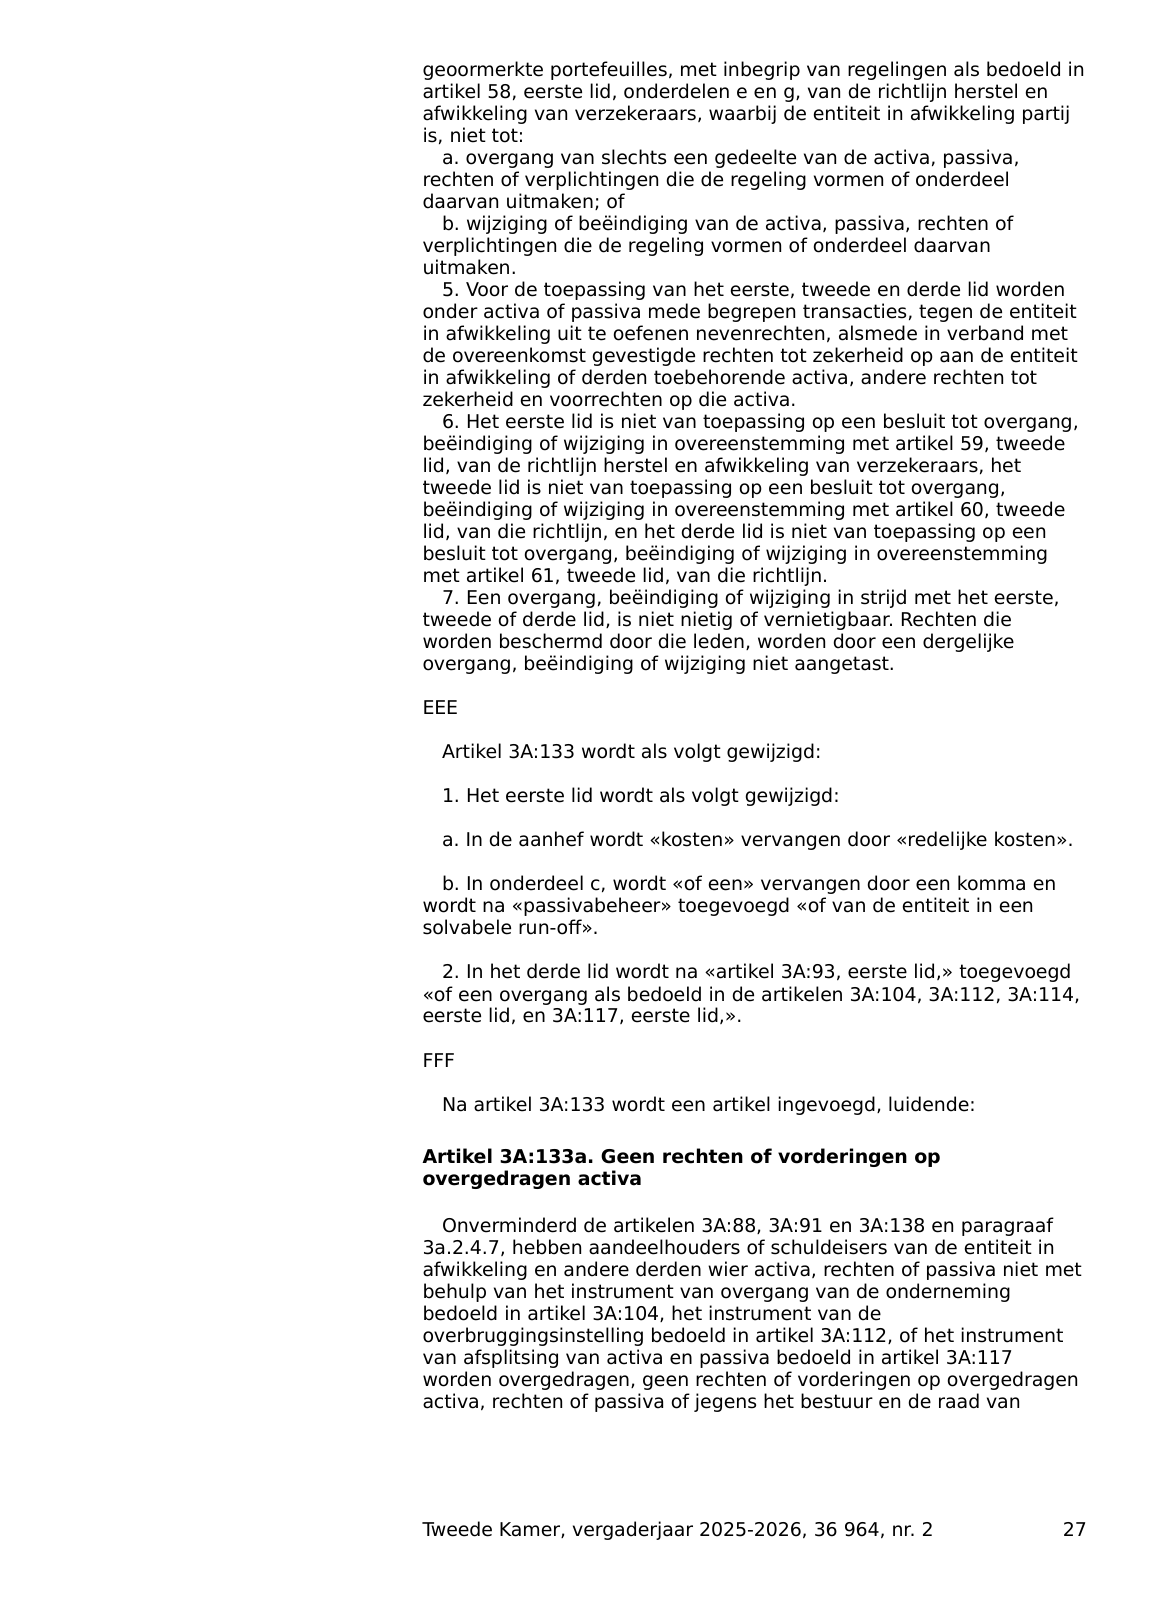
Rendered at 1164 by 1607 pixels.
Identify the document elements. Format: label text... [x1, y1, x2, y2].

text 5. Voor de toepassing van het eerste, tweede en derde lid worden onder activa of passiva mede begrepen transacties, tegen de entiteit in afwikkeling uit te oefenen nevenrechten, alsmede in verband met de overeenkomst gevestigde rechten tot zekerheid op aan de entiteit in afwikkeling of derden toebehorende activa, andere rechten tot zekerheid en voorrechten op die activa. [422, 279, 1087, 411]
text 7. Een overgang, beëindiging of wijziging in strijd met het eerste, tweede of derde lid, is niet nietig of vernietigbaar. Rechten die worden beschermd door die leden, worden door een dergelijke overgang, beëindiging of wijziging niet aangetast. [422, 587, 1087, 674]
text EEE [422, 697, 1087, 719]
text Onverminderd de artikelen 3A:88, 3A:91 en 3A:138 en paragraaf 3a.2.4.7, hebben aandeelhouders of schuldeisers van de entiteit in afwikkeling en andere derden wier activa, rechten of passiva niet met behulp van het instrument van overgang van de onderneming bedoeld in artikel 3A:104, het instrument van de overbruggingsinstelling bedoeld in artikel 3A:112, of het instrument van afsplitsing van activa en passiva bedoeld in artikel 3A:117 worden overgedragen, geen rechten of vorderingen op overgedragen activa, rechten of passiva of jegens het bestuur en de raad van [422, 1215, 1087, 1412]
text 2. In het derde lid wordt na «artikel 3A:93, eerste lid,» toegevoegd «of een overgang als bedoeld in de artikelen 3A:104, 3A:112, 3A:114, eerste lid, en 3A:117, eerste lid,». [422, 961, 1087, 1027]
text a. In de aanhef wordt «kosten» vervangen door «redelijke kosten». [422, 829, 1087, 851]
text geoormerkte portefeuilles, met inbegrip van regelingen als bedoeld in artikel 58, eerste lid, onderdelen e en g, van de richtlijn herstel en afwikkeling van verzekeraars, waarbij de entiteit in afwikkeling partij is, niet tot: [422, 59, 1087, 147]
text FFF [422, 1049, 1087, 1072]
text a. overgang van slechts een gedeelte van de activa, passiva, rechten of verplichtingen die de regeling vormen of onderdeel daarvan uitmaken; of [422, 147, 1087, 213]
text 6. Het eerste lid is niet van toepassing op een besluit tot overgang, beëindiging of wijziging in overeenstemming met artikel 59, tweede lid, van de richtlijn herstel en afwikkeling van verzekeraars, het tweede lid is niet van toepassing op een besluit tot overgang, beëindiging of wijziging in overeenstemming met artikel 60, tweede lid, van die richtlijn, en het derde lid is niet van toepassing op een besluit tot overgang, beëindiging of wijziging in overeenstemming met artikel 61, tweede lid, van die richtlijn. [422, 411, 1087, 587]
text Na artikel 3A:133 wordt een artikel ingevoegd, luidende: [422, 1094, 1087, 1116]
subtitle Artikel 3A:133a. Geen rechten of vorderingen op overgedragen activa [422, 1146, 1087, 1190]
text Artikel 3A:133 wordt als volgt gewijzigd: [422, 741, 1087, 763]
text b. wijziging of beëindiging van de activa, passiva, rechten of verplichtingen die de regeling vormen of onderdeel daarvan uitmaken. [422, 213, 1087, 279]
text 1. Het eerste lid wordt als volgt gewijzigd: [422, 785, 1087, 807]
text b. In onderdeel c, wordt «of een» vervangen door een komma en wordt na «passivabeheer» toegevoegd «of van de entiteit in een solvabele run-off». [422, 873, 1087, 939]
